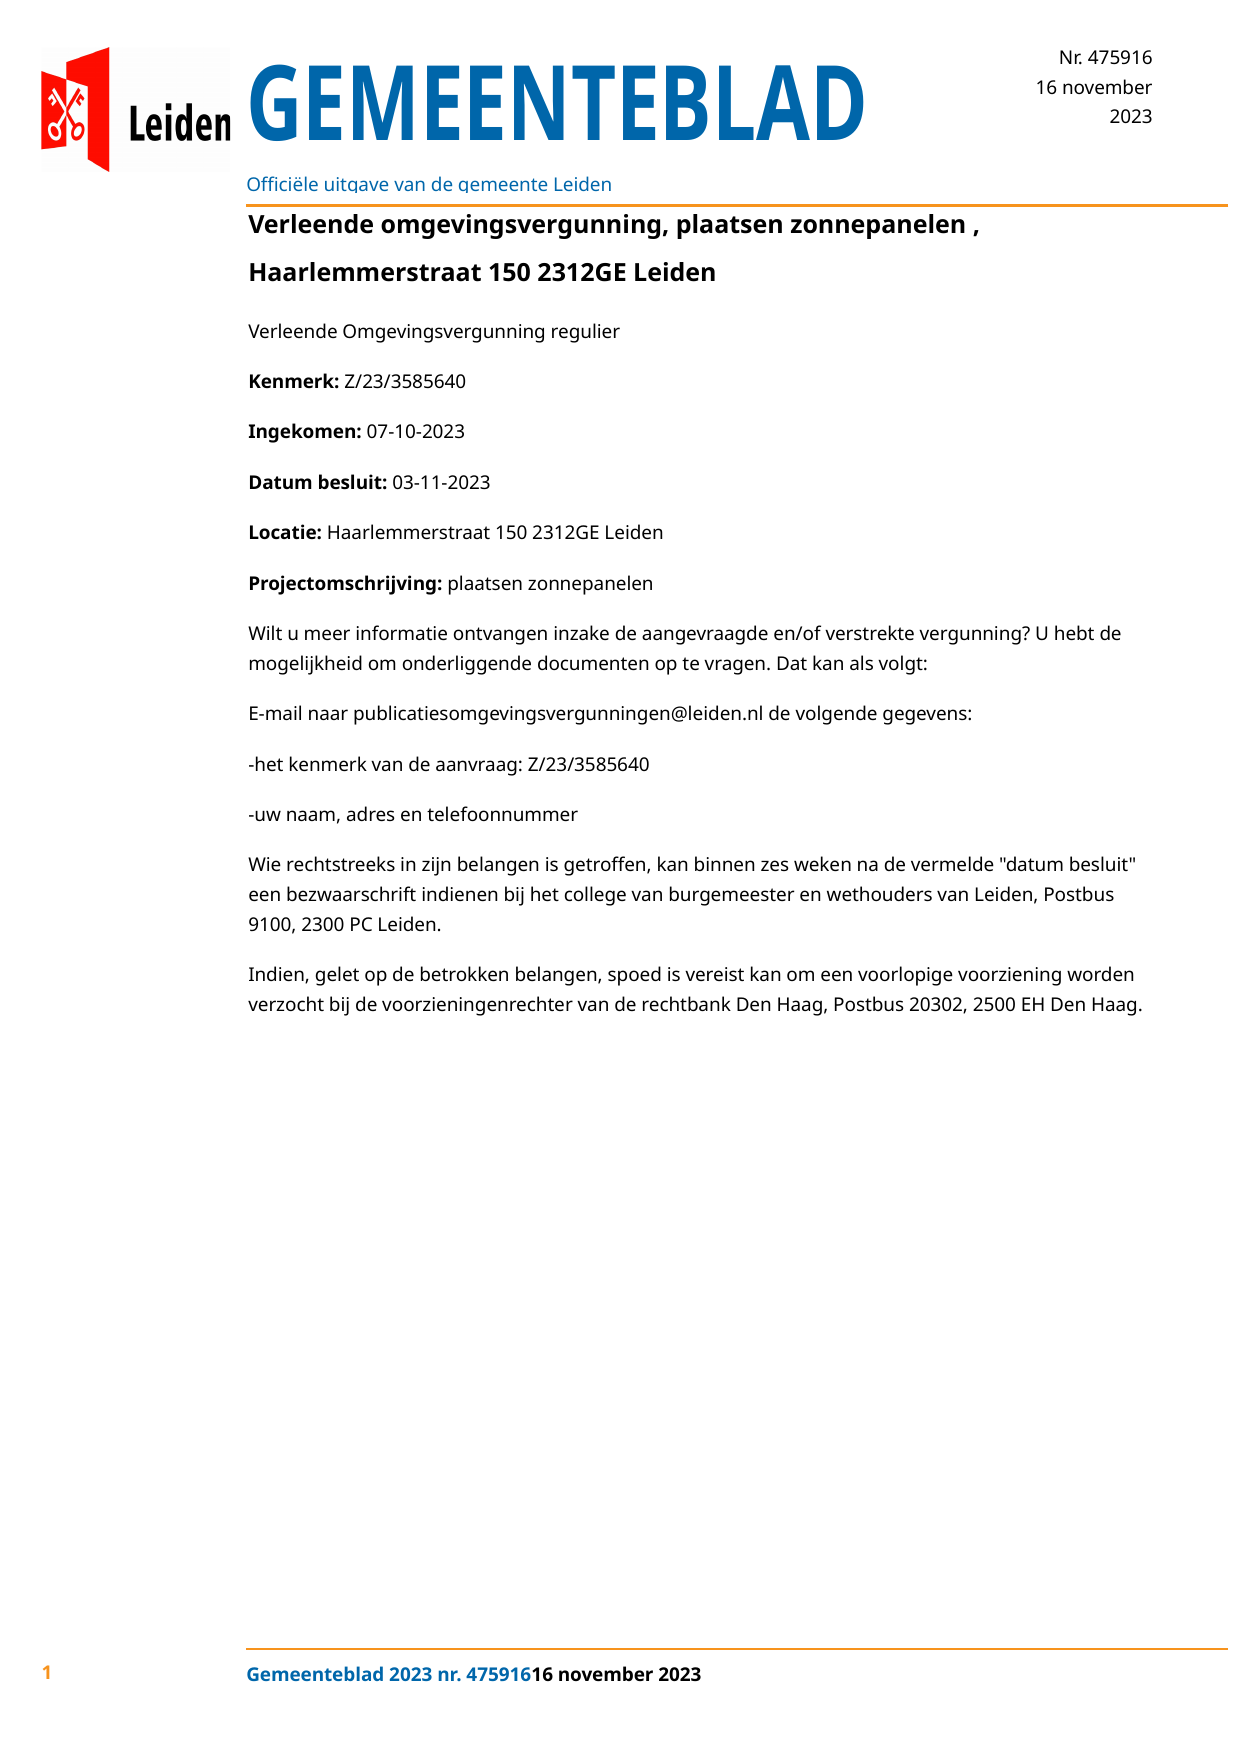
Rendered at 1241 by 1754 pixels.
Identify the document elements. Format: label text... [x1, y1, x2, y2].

text Ingekomen: 07-10-2023 [248, 419, 1152, 444]
text Wie rechtstreeks in zijn belangen is getroffen, kan binnen zes weken na de vermelde "datum besluit" een bezwaarschrift indienen bij het college van burgemeester en wethouders van Leiden, Postbus 9100, 2300 PC Leiden. [248, 852, 1152, 937]
text Verleende omgevingsvergunning, plaatsen zonnepanelen , Haarlemmerstraat 150 2312GE Leiden [248, 207, 1152, 288]
picture [41, 47, 231, 172]
text Kenmerk: Z/23/3585640 [248, 368, 1152, 394]
text Datum besluit: 03-11-2023 [248, 469, 1152, 495]
text Wilt u meer informatie ontvangen inzake de aangevraagde en/of verstrekte vergunning? U hebt de mogelijkheid om onderliggende documenten op te vragen. Dat kan als volgt: [248, 620, 1152, 676]
text -uw naam, adres en telefoonnummer [248, 801, 1152, 827]
text Verleende Omgevingsvergunning regulier [248, 318, 1152, 344]
text Indien, gelet op de betrokken belangen, spoed is vereist kan om een voorlopige voorziening worden verzocht bij de voorzieningenrechter van de rechtbank Den Haag, Postbus 20302, 2500 EH Den Haag. [248, 961, 1152, 1017]
text -het kenmerk van de aanvraag: Z/23/3585640 [248, 751, 1152, 777]
text E-mail naar publicatiesomgevingsvergunningen@leiden.nl de volgende gegevens: [248, 700, 1152, 726]
text Projectomschrijving: plaatsen zonnepanelen [248, 570, 1152, 596]
text Locatie: Haarlemmerstraat 150 2312GE Leiden [248, 519, 1152, 545]
